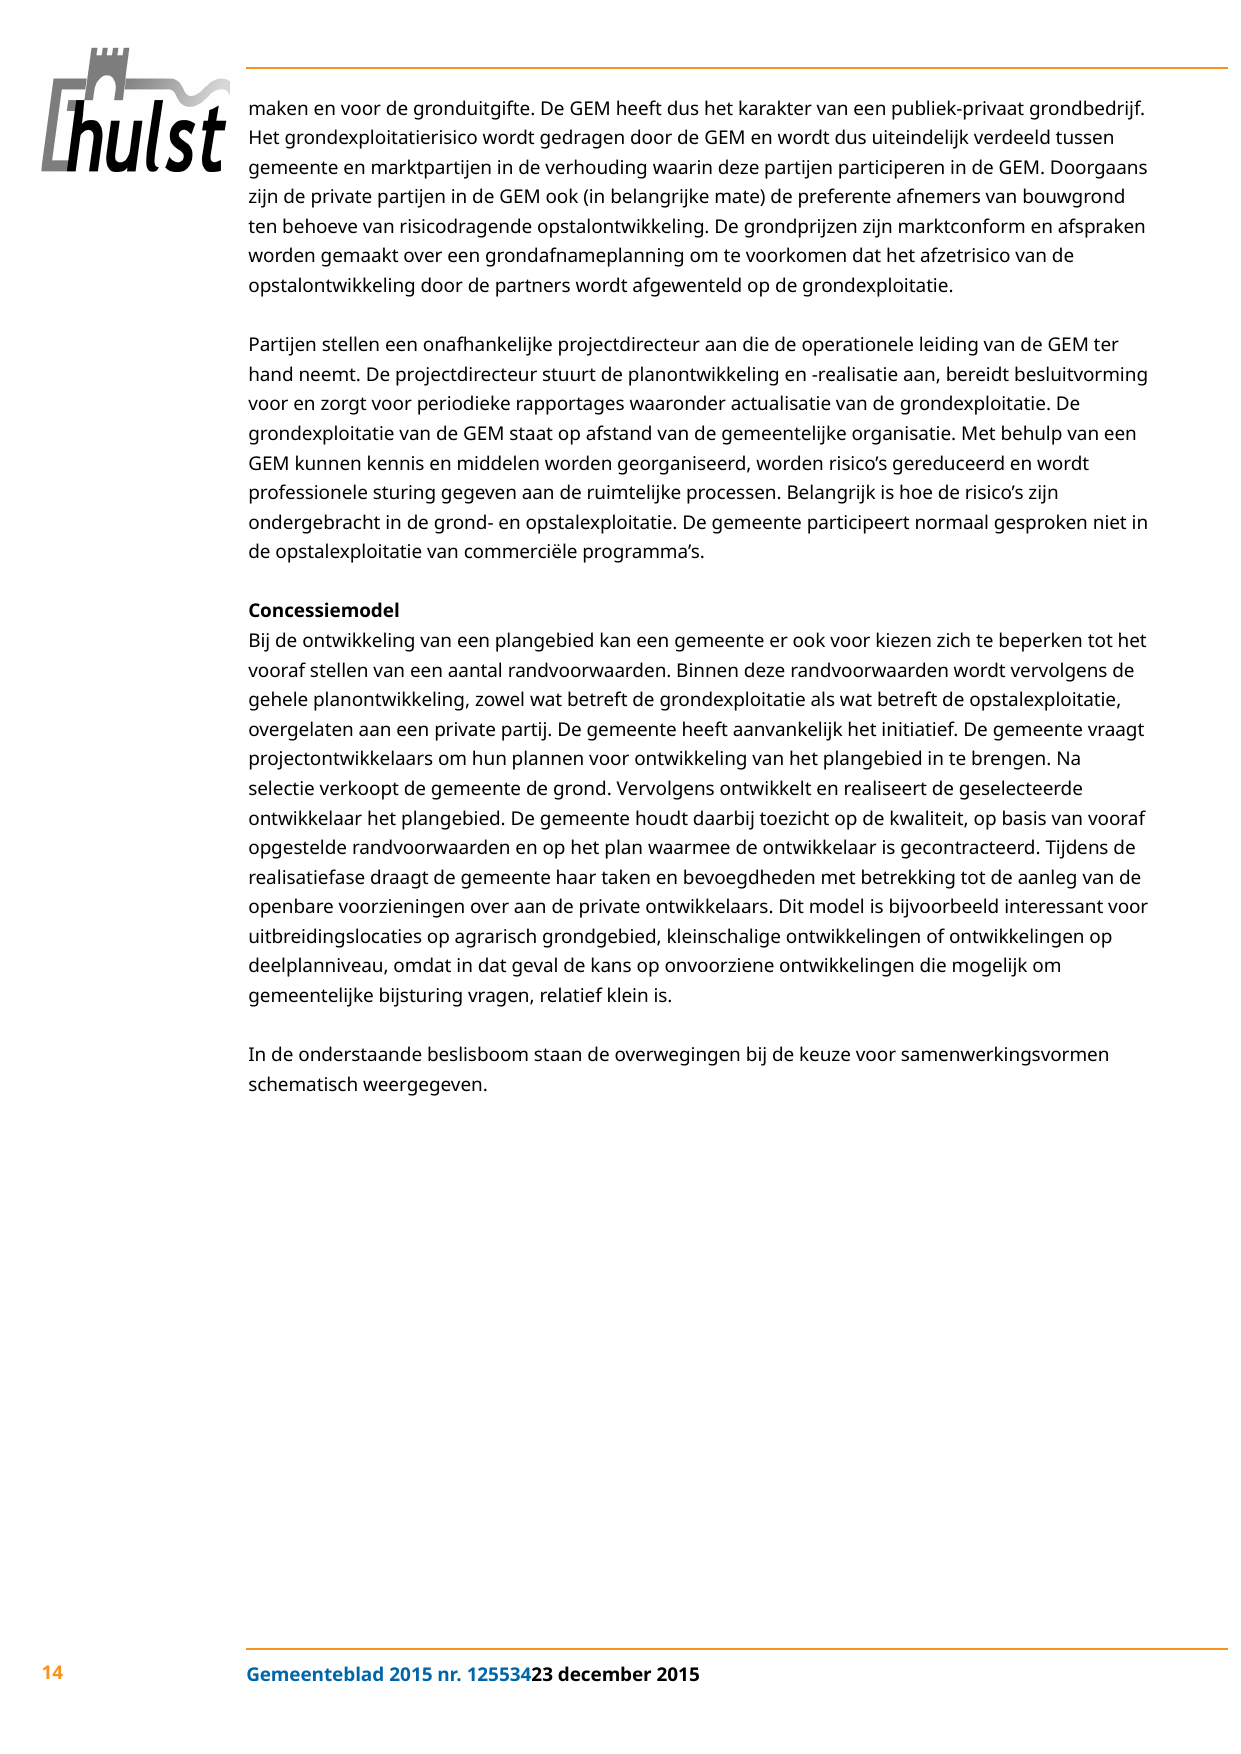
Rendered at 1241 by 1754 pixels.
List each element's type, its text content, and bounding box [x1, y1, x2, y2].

text Partijen stellen een onafhankelijke projectdirecteur aan die de operationele leiding van de GEM ter hand neemt. De projectdirecteur stuurt de planontwikkeling en -realisatie aan, bereidt besluitvorming voor en zorgt voor periodieke rapportages waaronder actualisatie van de grondexploitatie. De grondexploitatie van de GEM staat op afstand van de gemeentelijke organisatie. Met behulp van een GEM kunnen kennis en middelen worden georganiseerd, worden risico’s gereduceerd en wordt professionele sturing gegeven aan de ruimtelijke processen. Belangrijk is hoe de risico’s zijn ondergebracht in de grond- en opstalexploitatie. De gemeente participeert normaal gesproken niet in de opstalexploitatie van commerciële programma’s. [248, 331, 1152, 564]
text Bij de ontwikkeling van een plangebied kan een gemeente er ook voor kiezen zich te beperken tot het vooraf stellen van een aantal randvoorwaarden. Binnen deze randvoorwaarden wordt vervolgens de gehele planontwikkeling, zowel wat betreft de grondexploitatie als wat betreft de opstalexploitatie, overgelaten aan een private partij. De gemeente heeft aanvankelijk het initiatief. De gemeente vraagt projectontwikkelaars om hun plannen voor ontwikkeling van het plangebied in te brengen. Na selectie verkoopt de gemeente de grond. Vervolgens ontwikkelt en realiseert de geselecteerde ontwikkelaar het plangebied. De gemeente houdt daarbij toezicht op de kwaliteit, op basis van vooraf opgestelde randvoorwaarden en op het plan waarmee de ontwikkelaar is gecontracteerd. Tijdens de realisatiefase draagt de gemeente haar taken en bevoegdheden met betrekking tot de aanleg van de openbare voorzieningen over aan de private ontwikkelaars. Dit model is bijvoorbeeld interessant voor uitbreidingslocaties op agrarisch grondgebied, kleinschalige ontwikkelingen of ontwikkelingen op deelplanniveau, omdat in dat geval de kans op onvoorziene ontwikkelingen die mogelijk om gemeentelijke bijsturing vragen, relatief klein is. [248, 627, 1152, 1008]
text maken en voor de gronduitgifte. De GEM heeft dus het karakter van een publiek-privaat grondbedrijf. Het grondexploitatierisico wordt gedragen door de GEM en wordt dus uiteindelijk verdeeld tussen gemeente en marktpartijen in de verhouding waarin deze partijen participeren in de GEM. Doorgaans zijn de private partijen in de GEM ook (in belangrijke mate) de preferente afnemers van bouwgrond ten behoeve van risicodragende opstalontwikkeling. De grondprijzen zijn marktconform en afspraken worden gemaakt over een grondafnameplanning om te voorkomen dat het afzetrisico van de opstalontwikkeling door de partners wordt afgewenteld op de grondexploitatie. [248, 95, 1152, 298]
picture [41, 47, 231, 172]
text In de onderstaande beslisboom staan de overwegingen bij de keuze voor samenwerkingsvormen schematisch weergegeven. [248, 1041, 1152, 1097]
text Concessiemodel [248, 598, 1152, 623]
